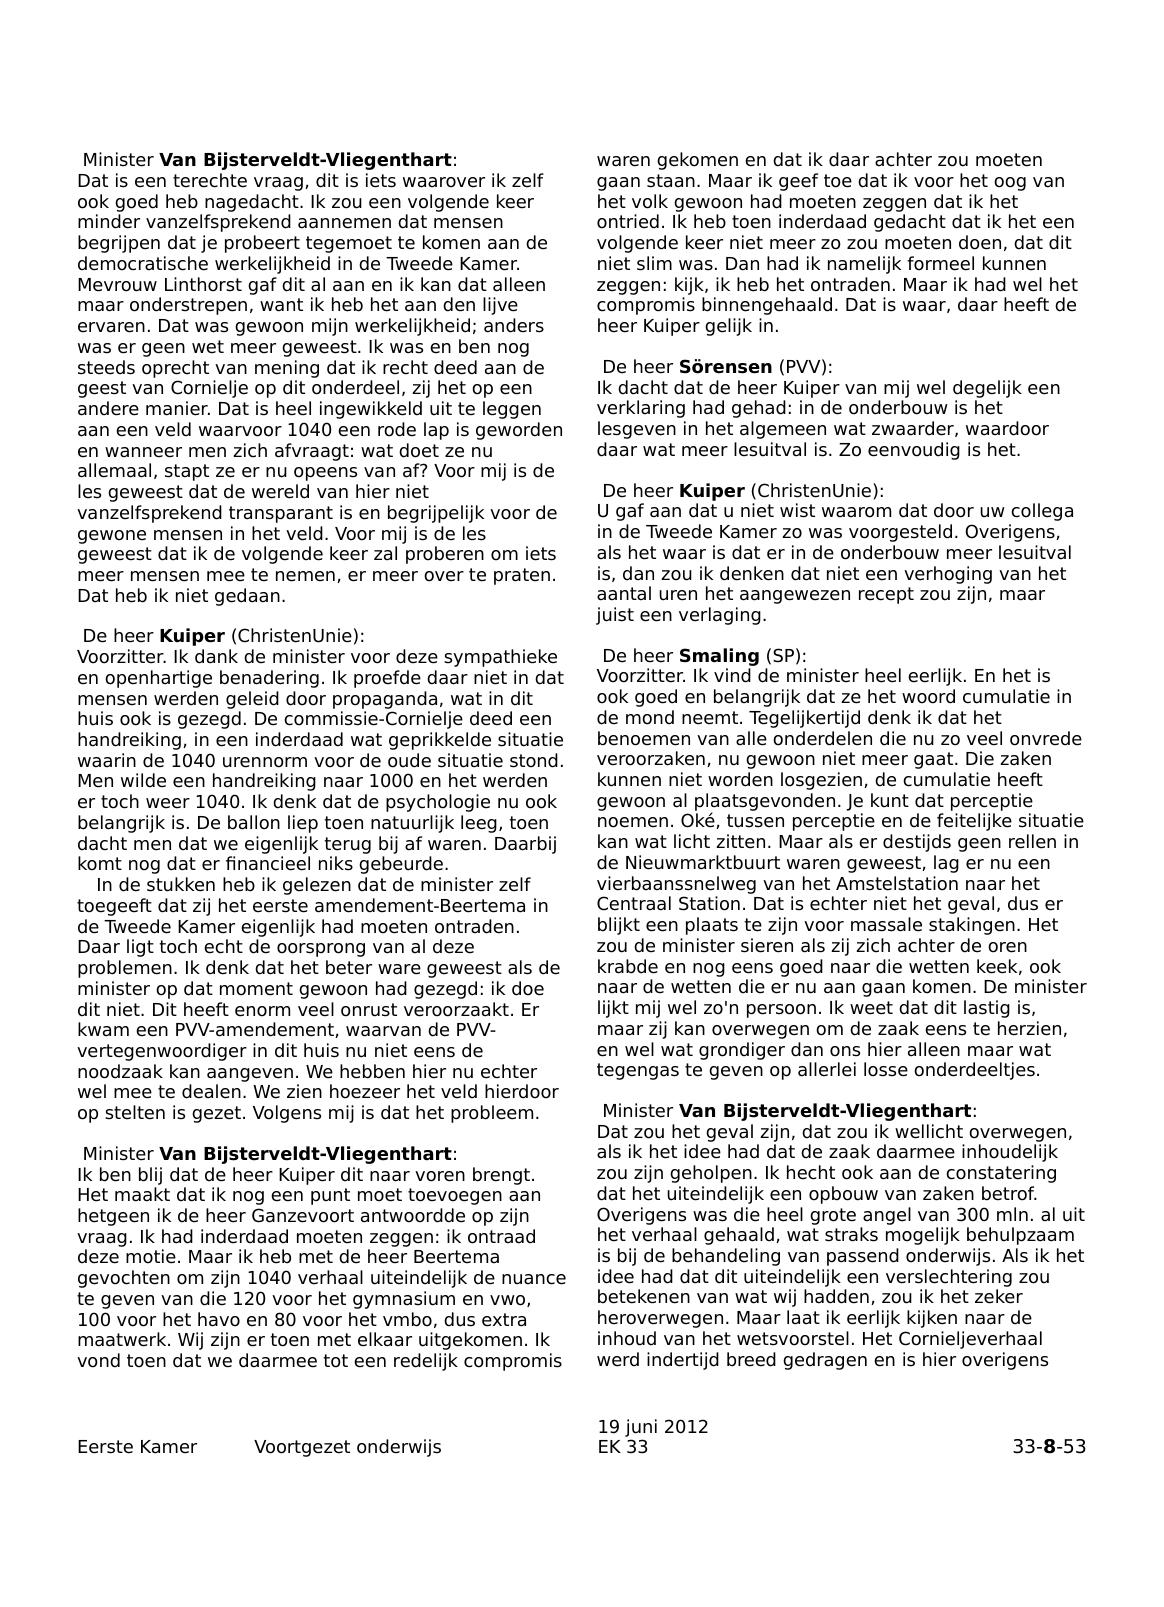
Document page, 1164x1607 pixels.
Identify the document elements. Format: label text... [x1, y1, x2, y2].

text De heer Smaling (SP): [596, 646, 1087, 666]
text Voorzitter. Ik dank de minister voor deze sympathieke en openhartige benadering. Ik proefde daar niet in dat mensen werden geleid door propaganda, wat in dit huis ook is gezegd. De commissie-Cornielje deed een handreiking, in een inderdaad wat geprikkelde situatie waarin de 1040 urennorm voor de oude situatie stond. Men wilde een handreiking naar 1000 en het werden er toch weer 1040. Ik denk dat de psychologie nu ook belangrijk is. De ballon liep toen natuurlijk leeg, toen dacht men dat we eigenlijk terug bij af waren. Daarbij komt nog dat er financieel niks gebeurde. [77, 647, 567, 875]
text Dat zou het geval zijn, dat zou ik wellicht overwegen, als ik het idee had dat de zaak daarmee inhoudelijk zou zijn geholpen. Ik hecht ook aan de constatering dat het uiteindelijk een opbouw van zaken betrof. Overigens was die heel grote angel van 300 mln. al uit het verhaal gehaald, wat straks mogelijk behulpzaam is bij de behandeling van passend onderwijs. Als ik het idee had dat dit uiteindelijk een verslechtering zou betekenen van wat wij hadden, zou ik het zeker heroverwegen. Maar laat ik eerlijk kijken naar de inhoud van het wetsvoorstel. Het Cornieljeverhaal werd indertijd breed gedragen en is hier overigens [596, 1122, 1087, 1370]
text Ik dacht dat de heer Kuiper van mij wel degelijk een verklaring had gehad: in de onderbouw is het lesgeven in het algemeen wat zwaarder, waardoor daar wat meer lesuitval is. Zo eenvoudig is het. [596, 377, 1087, 460]
text Minister Van Bijsterveldt-Vliegenthart: [77, 150, 567, 171]
text waren gekomen en dat ik daar achter zou moeten gaan staan. Maar ik geef toe dat ik voor het oog van het volk gewoon had moeten zeggen dat ik het ontried. Ik heb toen inderdaad gedacht dat ik het een volgende keer niet meer zo zou moeten doen, dat dit niet slim was. Dan had ik namelijk formeel kunnen zeggen: kijk, ik heb het ontraden. Maar ik had wel het compromis binnengehaald. Dat is waar, daar heeft de heer Kuiper gelijk in. [596, 150, 1087, 337]
text Voorzitter. Ik vind de minister heel eerlijk. En het is ook goed en belangrijk dat ze het woord cumulatie in de mond neemt. Tegelijkertijd denk ik dat het benoemen van alle onderdelen die nu zo veel onvrede veroorzaken, nu gewoon niet meer gaat. Die zaken kunnen niet worden losgezien, de cumulatie heeft gewoon al plaatsgevonden. Je kunt dat perceptie noemen. Oké, tussen perceptie en de feitelijke situatie kan wat licht zitten. Maar als er destijds geen rellen in de Nieuwmarktbuurt waren geweest, lag er nu een vierbaanssnelweg van het Amstelstation naar het Centraal Station. Dat is echter niet het geval, dus er blijkt een plaats te zijn voor massale stakingen. Het zou de minister sieren als zij zich achter de oren krabde en nog eens goed naar die wetten keek, ook naar de wetten die er nu aan gaan komen. De minister lijkt mij wel zo'n persoon. Ik weet dat dit lastig is, maar zij kan overwegen om de zaak eens te herzien, en wel wat grondiger dan ons hier alleen maar wat tegengas te geven op allerlei losse onderdeeltjes. [596, 666, 1087, 1081]
text In de stukken heb ik gelezen dat de minister zelf toegeeft dat zij het eerste amendement-Beertema in de Tweede Kamer eigenlijk had moeten ontraden. Daar ligt toch echt de oorsprong van al deze problemen. Ik denk dat het beter ware geweest als de minister op dat moment gewoon had gezegd: ik doe dit niet. Dit heeft enorm veel onrust veroorzaakt. Er kwam een PVV-amendement, waarvan de PVV-vertegenwoordiger in dit huis nu niet eens de noodzaak kan aangeven. We hebben hier nu echter wel mee te dealen. We zien hoezeer het veld hierdoor op stelten is gezet. Volgens mij is dat het probleem. [77, 875, 567, 1124]
text De heer Kuiper (ChristenUnie): [596, 480, 1087, 501]
text Dat is een terechte vraag, dit is iets waarover ik zelf ook goed heb nagedacht. Ik zou een volgende keer minder vanzelfsprekend aannemen dat mensen begrijpen dat je probeert tegemoet te komen aan de democratische werkelijkheid in de Tweede Kamer. Mevrouw Linthorst gaf dit al aan en ik kan dat alleen maar onderstrepen, want ik heb het aan den lijve ervaren. Dat was gewoon mijn werkelijkheid; anders was er geen wet meer geweest. Ik was en ben nog steeds oprecht van mening dat ik recht deed aan de geest van Cornielje op dit onderdeel, zij het op een andere manier. Dat is heel ingewikkeld uit te leggen aan een veld waarvoor 1040 een rode lap is geworden en wanneer men zich afvraagt: wat doet ze nu allemaal, stapt ze er nu opeens van af? Voor mij is de les geweest dat de wereld van hier niet vanzelfsprekend transparant is en begrijpelijk voor de gewone mensen in het veld. Voor mij is de les geweest dat ik de volgende keer zal proberen om iets meer mensen mee te nemen, er meer over te praten. Dat heb ik niet gedaan. [77, 171, 567, 606]
text Ik ben blij dat de heer Kuiper dit naar voren brengt. Het maakt dat ik nog een punt moet toevoegen aan hetgeen ik de heer Ganzevoort antwoordde op zijn vraag. Ik had inderdaad moeten zeggen: ik ontraad deze motie. Maar ik heb met de heer Beertema gevochten om zijn 1040 verhaal uiteindelijk de nuance te geven van die 120 voor het gymnasium en vwo, 100 voor het havo en 80 voor het vmbo, dus extra maatwerk. Wij zijn er toen met elkaar uitgekomen. Ik vond toen dat we daarmee tot een redelijk compromis [77, 1164, 567, 1372]
text Minister Van Bijsterveldt-Vliegenthart: [596, 1101, 1087, 1122]
text De heer Sörensen (PVV): [596, 357, 1087, 377]
text U gaf aan dat u niet wist waarom dat door uw collega in de Tweede Kamer zo was voorgesteld. Overigens, als het waar is dat er in de onderbouw meer lesuitval is, dan zou ik denken dat niet een verhoging van het aantal uren het aangewezen recept zou zijn, maar juist een verlaging. [596, 501, 1087, 626]
text Minister Van Bijsterveldt-Vliegenthart: [77, 1144, 567, 1164]
text De heer Kuiper (ChristenUnie): [77, 626, 567, 647]
